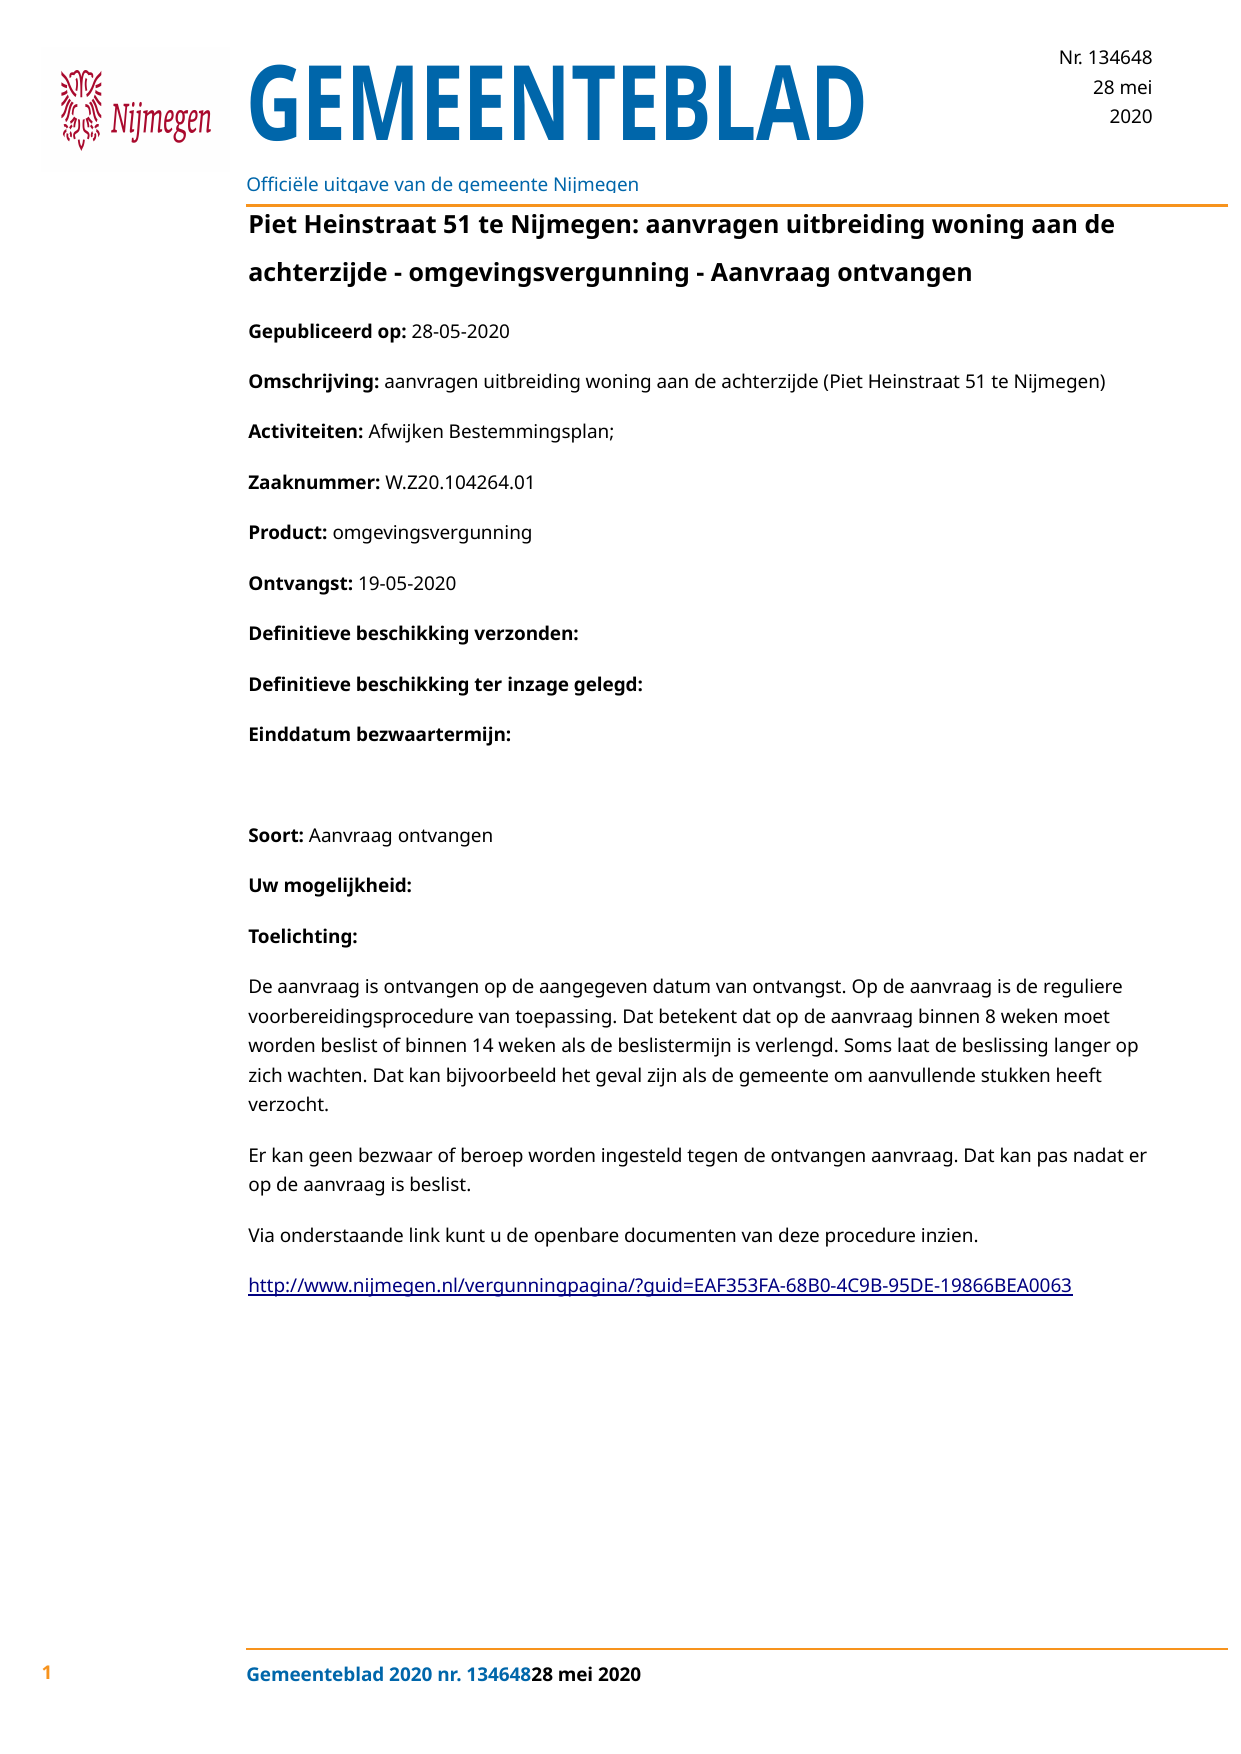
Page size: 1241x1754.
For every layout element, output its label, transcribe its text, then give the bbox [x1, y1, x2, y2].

text Zaaknummer: W.Z20.104264.01 [248, 469, 1152, 495]
text Uw mogelijkheid: [248, 872, 1152, 898]
text Product: omgevingsvergunning [248, 519, 1152, 545]
text Soort: Aanvraag ontvangen [248, 822, 1152, 848]
text Gepubliceerd op: 28-05-2020 [248, 318, 1152, 344]
text Er kan geen bezwaar of beroep worden ingesteld tegen de ontvangen aanvraag. Dat kan pas nadat er op de aanvraag is beslist. [248, 1142, 1152, 1197]
text Toelichting: [248, 923, 1152, 949]
text Einddatum bezwaartermijn: [248, 721, 1152, 747]
text Piet Heinstraat 51 te Nijmegen: aanvragen uitbreiding woning aan de achterzijde - omgevingsvergunning - Aanvraag ontvangen [248, 207, 1152, 288]
text Omschrijving: aanvragen uitbreiding woning aan de achterzijde (Piet Heinstraat 51 te Nijmegen) [248, 368, 1152, 394]
text Definitieve beschikking ter inzage gelegd: [248, 671, 1152, 697]
text http://www.nijmegen.nl/vergunningpagina/?guid=EAF353FA-68B0-4C9B-95DE-19866BEA0063 [248, 1272, 1152, 1298]
text Activiteiten: Afwijken Bestemmingsplan; [248, 419, 1152, 444]
picture [41, 47, 231, 172]
text Definitieve beschikking verzonden: [248, 620, 1152, 646]
text De aanvraag is ontvangen op de aangegeven datum van ontvangst. Op de aanvraag is de reguliere voorbereidingsprocedure van toepassing. Dat betekent dat op de aanvraag binnen 8 weken moet worden beslist of binnen 14 weken als de beslistermijn is verlengd. Soms laat de beslissing langer op zich wachten. Dat kan bijvoorbeeld het geval zijn als de gemeente om aanvullende stukken heeft verzocht. [248, 973, 1152, 1117]
text Via onderstaande link kunt u de openbare documenten van deze procedure inzien. [248, 1222, 1152, 1248]
text Ontvangst: 19-05-2020 [248, 570, 1152, 596]
